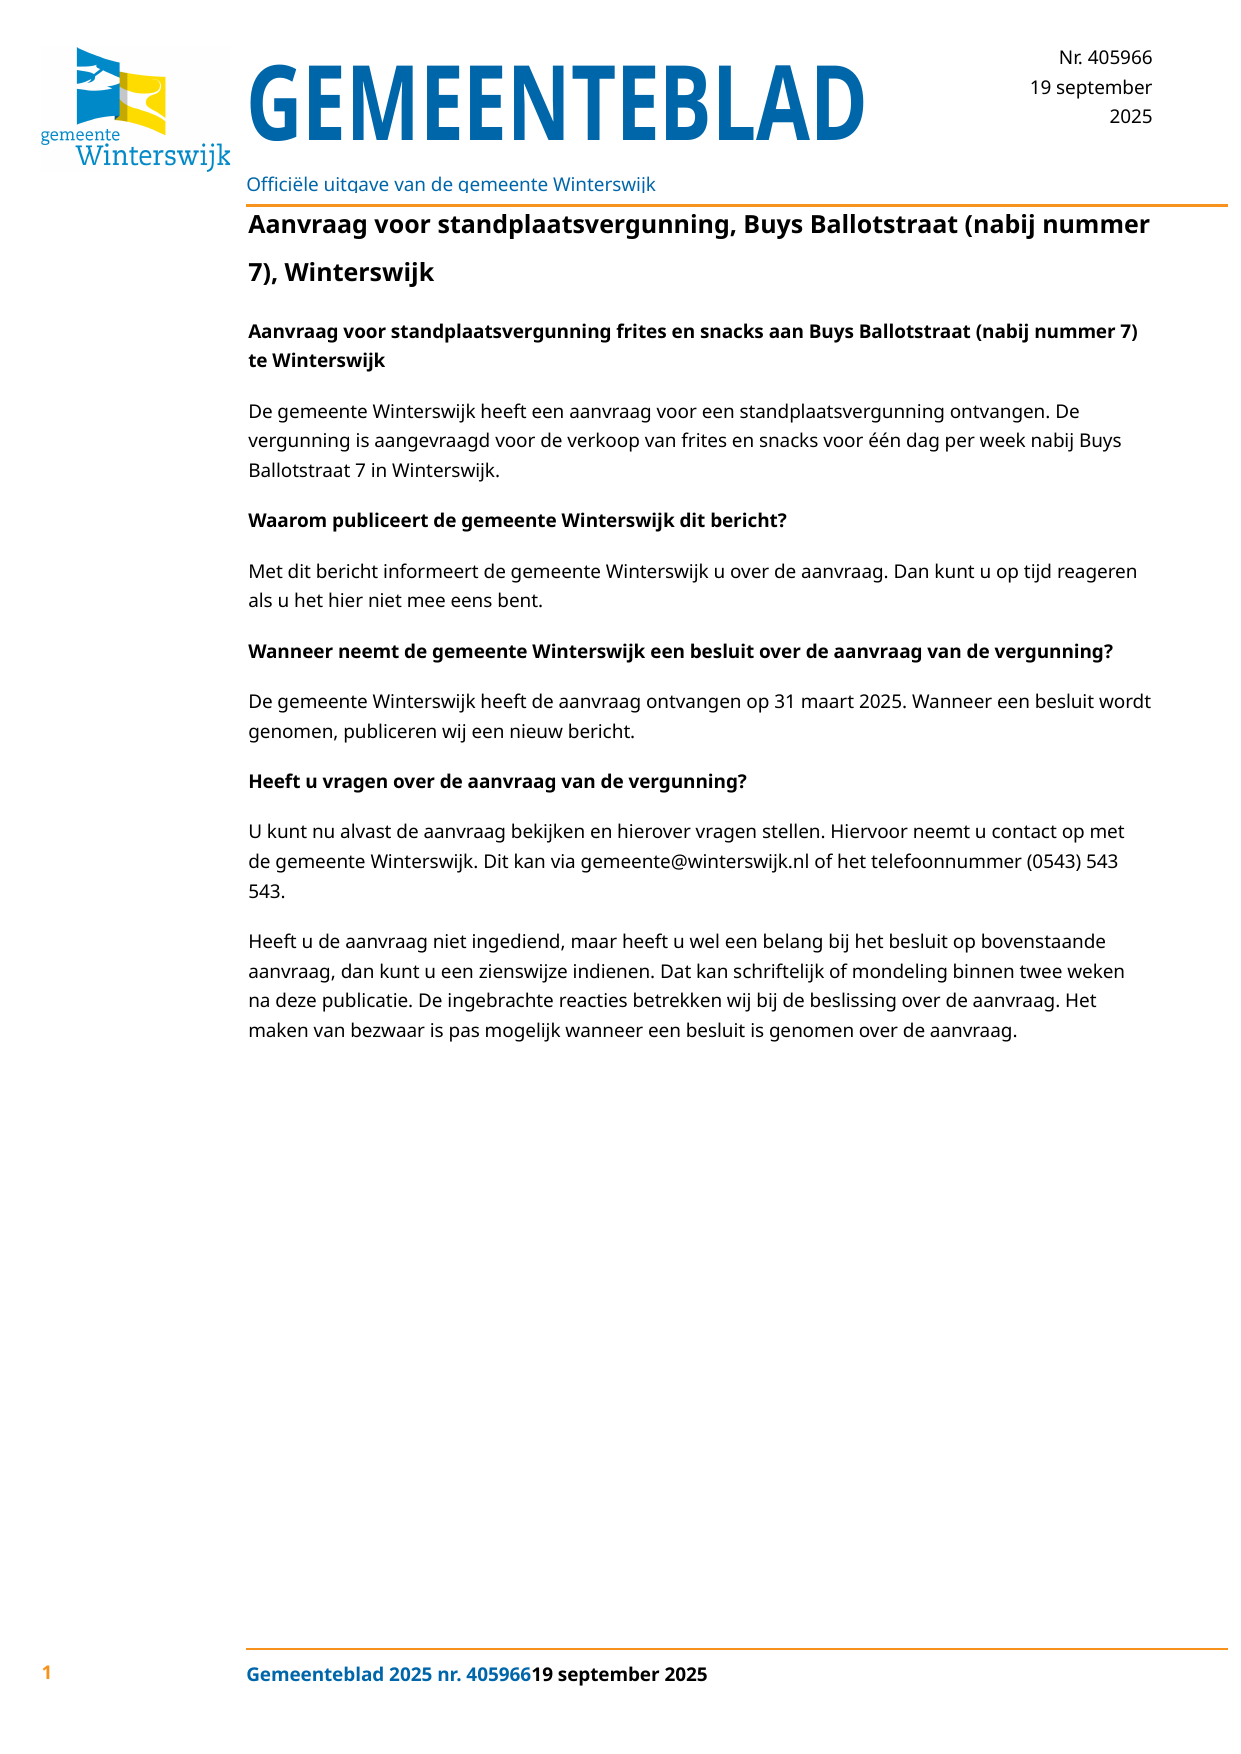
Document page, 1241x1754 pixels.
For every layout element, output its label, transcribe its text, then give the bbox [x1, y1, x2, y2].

text De gemeente Winterswijk heeft de aanvraag ontvangen op 31 maart 2025. Wanneer een besluit wordt genomen, publiceren wij een nieuw bericht. [248, 688, 1152, 744]
text Aanvraag voor standplaatsvergunning frites en snacks aan Buys Ballotstraat (nabij nummer 7) te Winterswijk [248, 318, 1152, 373]
picture [225, 153, 231, 162]
text De gemeente Winterswijk heeft een aanvraag voor een standplaatsvergunning ontvangen. De vergunning is aangevraagd voor de verkoop van frites en snacks voor één dag per week nabij Buys Ballotstraat 7 in Winterswijk. [248, 398, 1152, 483]
picture [41, 47, 231, 172]
text Aanvraag voor standplaatsvergunning, Buys Ballotstraat (nabij nummer 7), Winterswijk [248, 207, 1152, 288]
text U kunt nu alvast de aanvraag bekijken en hierover vragen stellen. Hiervoor neemt u contact op met de gemeente Winterswijk. Dit kan via gemeente@winterswijk.nl of het telefoonnummer (0543) 543 543. [248, 819, 1152, 904]
text Heeft u de aanvraag niet ingediend, maar heeft u wel een belang bij het besluit op bovenstaande aanvraag, dan kunt u een zienswijze indienen. Dat kan schriftelijk of mondeling binnen twee weken na deze publicatie. De ingebrachte reacties betrekken wij bij de beslissing over de aanvraag. Het maken van bezwaar is pas mogelijk wanneer een besluit is genomen over de aanvraag. [248, 928, 1152, 1043]
text Waarom publiceert de gemeente Winterswijk dit bericht? [248, 507, 1152, 533]
text Heeft u vragen over de aanvraag van de vergunning? [248, 768, 1152, 794]
text Met dit bericht informeert de gemeente Winterswijk u over de aanvraag. Dan kunt u op tijd reageren als u het hier niet mee eens bent. [248, 558, 1152, 613]
text Wanneer neemt de gemeente Winterswijk een besluit over de aanvraag van de vergunning? [248, 638, 1152, 664]
